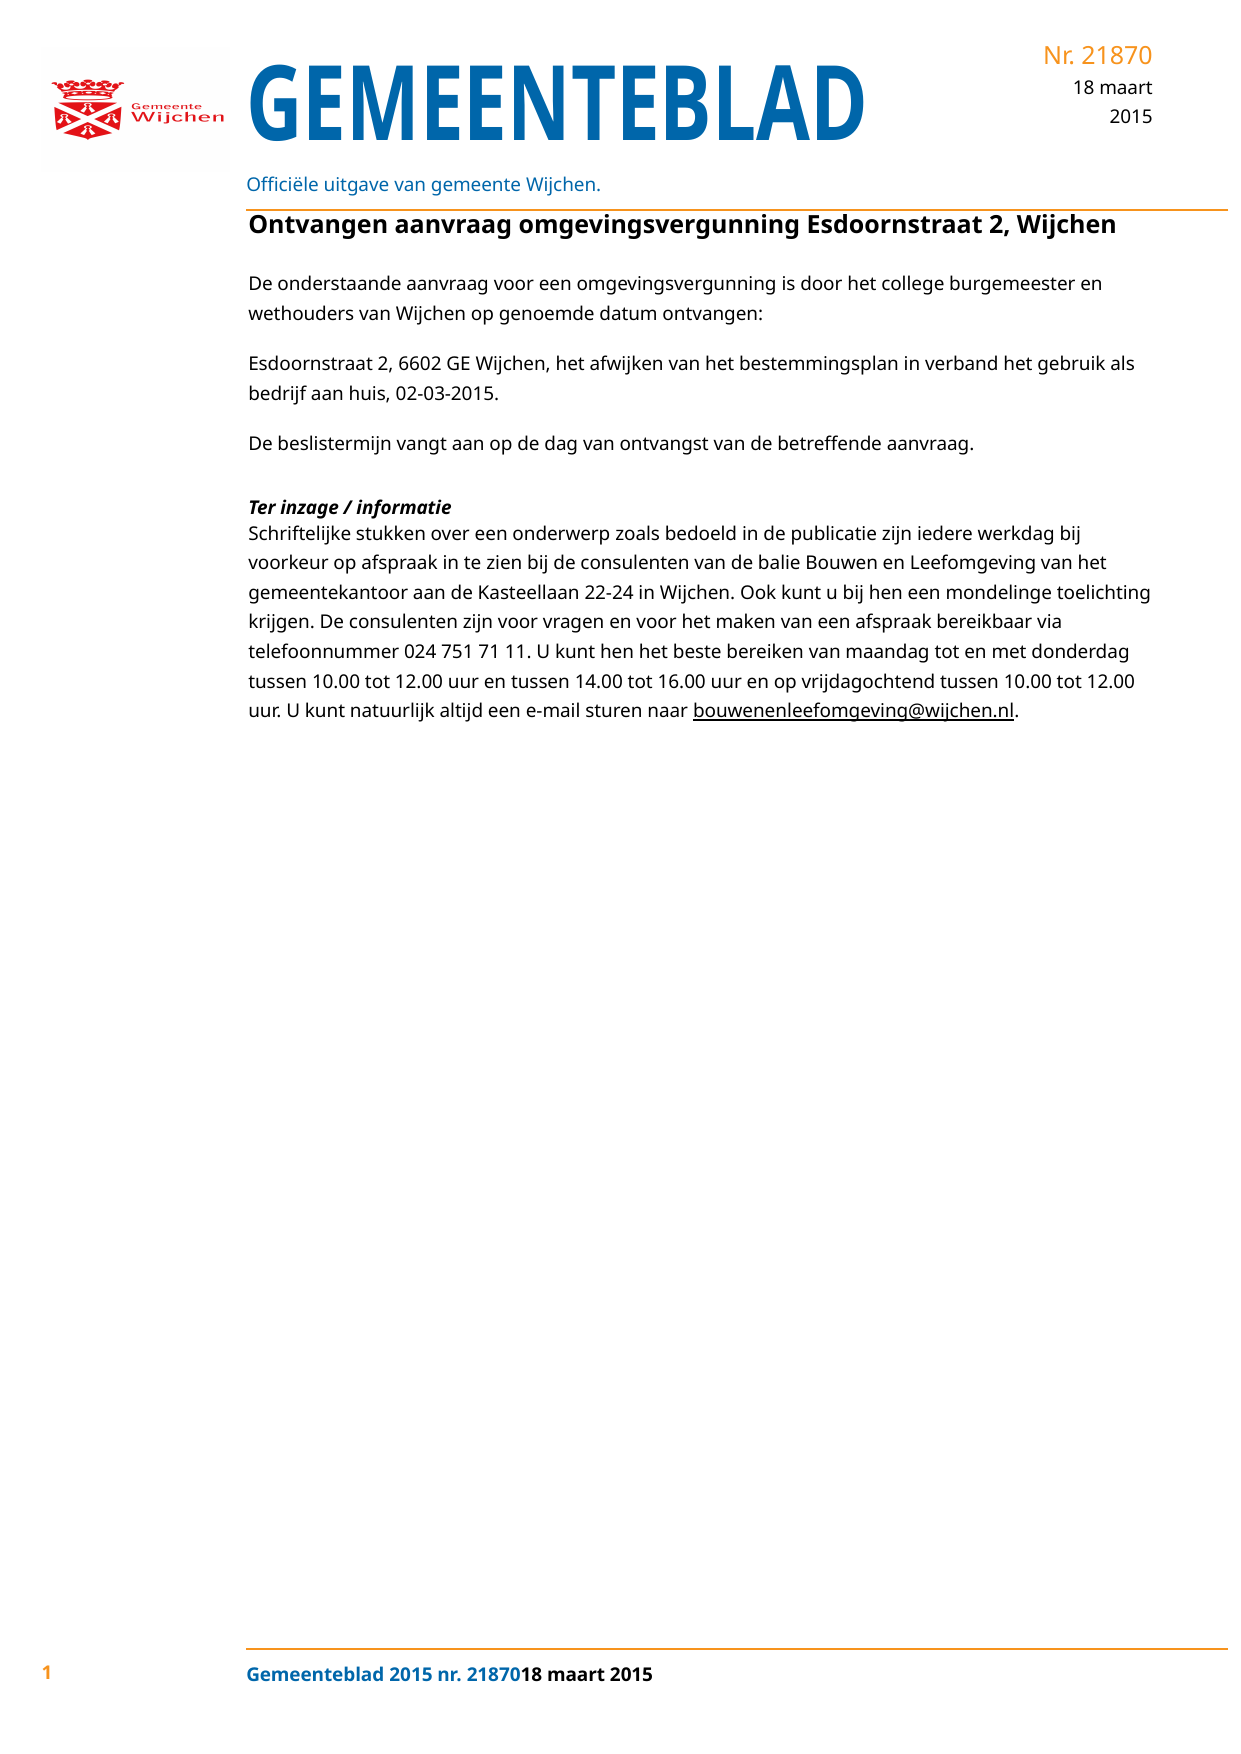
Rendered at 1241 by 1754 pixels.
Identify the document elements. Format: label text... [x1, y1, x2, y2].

picture [41, 47, 231, 172]
text Esdoornstraat 2, 6602 GE Wijchen, het afwijken van het bestemmingsplan in verband het gebruik als bedrijf aan huis, 02-03-2015. [248, 350, 1152, 406]
text Ter inzage / informatie [248, 494, 1152, 520]
text De beslistermijn vangt aan op de dag van ontvangst van de betreffende aanvraag. [248, 430, 1152, 456]
text De onderstaande aanvraag voor een omgevingsvergunning is door het college burgemeester en wethouders van Wijchen op genoemde datum ontvangen: [248, 270, 1152, 326]
text Schriftelijke stukken over een onderwerp zoals bedoeld in de publicatie zijn iedere werkdag bij voorkeur op afspraak in te zien bij de consulenten van de balie Bouwen en Leefomgeving van het gemeentekantoor aan de Kasteellaan 22-24 in Wijchen. Ook kunt u bij hen een mondelinge toelichting krijgen. De consulenten zijn voor vragen en voor het maken van een afspraak bereikbaar via telefoonnummer 024 751 71 11. U kunt hen het beste bereiken van maandag tot en met donderdag tussen 10.00 tot 12.00 uur en tussen 14.00 tot 16.00 uur en op vrijdagochtend tussen 10.00 tot 12.00 uur. U kunt natuurlijk altijd een e-mail sturen naar bouwenenleefomgeving@wijchen.nl. [248, 520, 1152, 723]
text Ontvangen aanvraag omgevingsvergunning Esdoornstraat 2, Wijchen [248, 211, 1152, 241]
